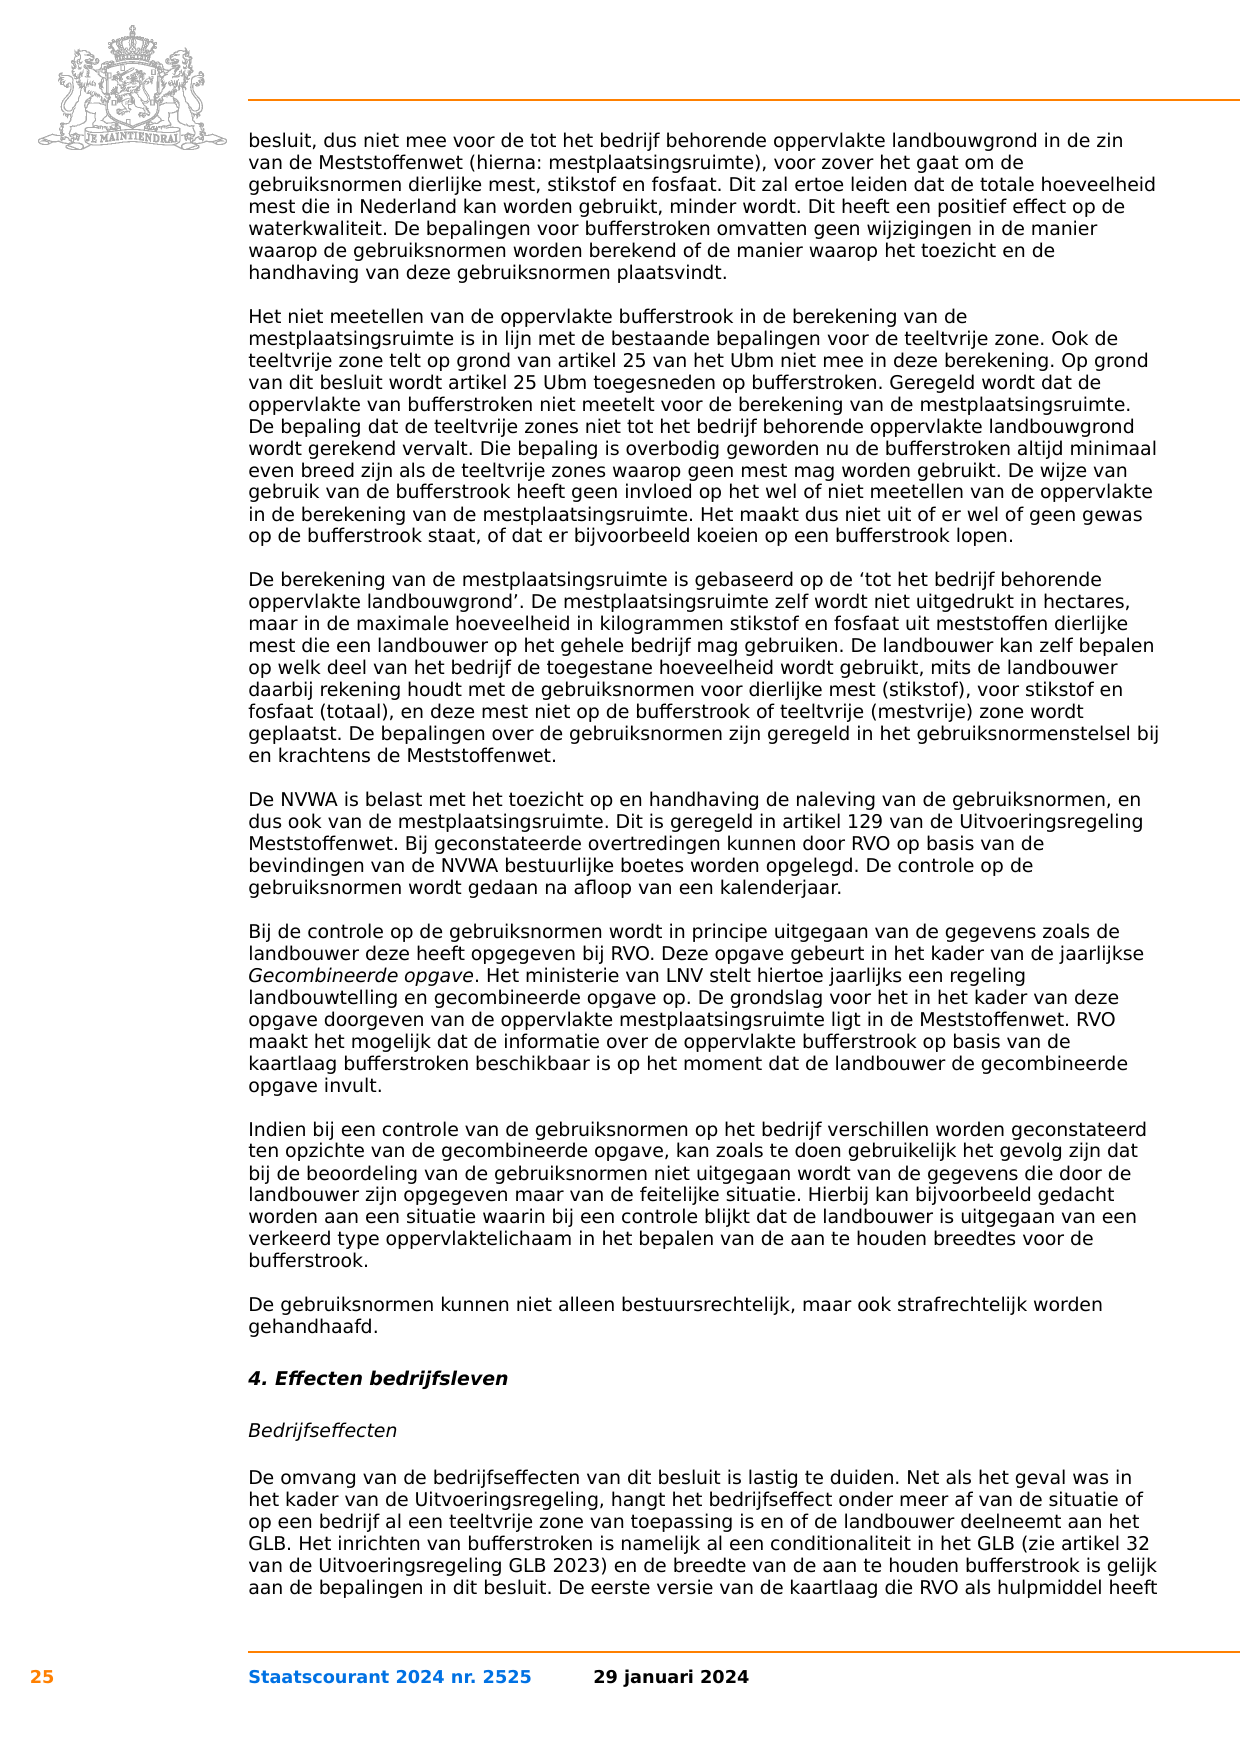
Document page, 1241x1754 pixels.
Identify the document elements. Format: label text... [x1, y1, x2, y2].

picture [38, 25, 227, 150]
text De NVWA is belast met het toezicht op en handhaving de naleving van de gebruiksnormen, en dus ook van de mestplaatsingsruimte. Dit is geregeld in artikel 129 van de Uitvoeringsregeling Meststoffenwet. Bij geconstateerde overtredingen kunnen door RVO op basis van de bevindingen van de NVWA bestuurlijke boetes worden opgelegd. De controle op de gebruiksnormen wordt gedaan na afloop van een kalenderjaar. [248, 789, 1163, 899]
text Bij de controle op de gebruiksnormen wordt in principe uitgegaan van de gegevens zoals de landbouwer deze heeft opgegeven bij RVO. Deze opgave gebeurt in het kader van de jaarlijkse Gecombineerde opgave. Het ministerie van LNV stelt hiertoe jaarlijks een regeling landbouwtelling en gecombineerde opgave op. De grondslag voor het in het kader van deze opgave doorgeven van de oppervlakte mestplaatsingsruimte ligt in de Meststoffenwet. RVO maakt het mogelijk dat de informatie over de oppervlakte bufferstrook op basis van de kaartlaag bufferstroken beschikbaar is op het moment dat de landbouwer de gecombineerde opgave invult. [248, 921, 1163, 1097]
subtitle Bedrijfseffecten [248, 1420, 1163, 1442]
text De omvang van de bedrijfseffecten van dit besluit is lastig te duiden. Net als het geval was in het kader van de Uitvoeringsregeling, hangt het bedrijfseffect onder meer af van de situatie of op een bedrijf al een teeltvrije zone van toepassing is en of de landbouwer deelneemt aan het GLB. Het inrichten van bufferstroken is namelijk al een conditionaliteit in het GLB (zie artikel 32 van de Uitvoeringsregeling GLB 2023) en de breedte van de aan te houden bufferstrook is gelijk aan de bepalingen in dit besluit. De eerste versie van de kaartlaag die RVO als hulpmiddel heeft [248, 1467, 1163, 1599]
text De gebruiksnormen kunnen niet alleen bestuursrechtelijk, maar ook strafrechtelijk worden gehandhaafd. [248, 1294, 1163, 1338]
text De berekening van de mestplaatsingsruimte is gebaseerd op de ‘tot het bedrijf behorende oppervlakte landbouwgrond’. De mestplaatsingsruimte zelf wordt niet uitgedrukt in hectares, maar in de maximale hoeveelheid in kilogrammen stikstof en fosfaat uit meststoffen dierlijke mest die een landbouwer op het gehele bedrijf mag gebruiken. De landbouwer kan zelf bepalen op welk deel van het bedrijf de toegestane hoeveelheid wordt gebruikt, mits de landbouwer daarbij rekening houdt met de gebruiksnormen voor dierlijke mest (stikstof), voor stikstof en fosfaat (totaal), en deze mest niet op de bufferstrook of teeltvrije (mestvrije) zone wordt geplaatst. De bepalingen over de gebruiksnormen zijn geregeld in het gebruiksnormenstelsel bij en krachtens de Meststoffenwet. [248, 569, 1163, 767]
text Indien bij een controle van de gebruiksnormen op het bedrijf verschillen worden geconstateerd ten opzichte van de gecombineerde opgave, kan zoals te doen gebruikelijk het gevolg zijn dat bij de beoordeling van de gebruiksnormen niet uitgegaan wordt van de gegevens die door de landbouwer zijn opgegeven maar van de feitelijke situatie. Hierbij kan bijvoorbeeld gedacht worden aan een situatie waarin bij een controle blijkt dat de landbouwer is uitgegaan van een verkeerd type oppervlaktelichaam in het bepalen van de aan te houden breedtes voor de bufferstrook. [248, 1118, 1163, 1272]
text Het niet meetellen van de oppervlakte bufferstrook in de berekening van de mestplaatsingsruimte is in lijn met de bestaande bepalingen voor de teeltvrije zone. Ook de teeltvrije zone telt op grond van artikel 25 van het Ubm niet mee in deze berekening. Op grond van dit besluit wordt artikel 25 Ubm toegesneden op bufferstroken. Geregeld wordt dat de oppervlakte van bufferstroken niet meetelt voor de berekening van de mestplaatsingsruimte. De bepaling dat de teeltvrije zones niet tot het bedrijf behorende oppervlakte landbouwgrond wordt gerekend vervalt. Die bepaling is overbodig geworden nu de bufferstroken altijd minimaal even breed zijn als de teeltvrije zones waarop geen mest mag worden gebruikt. De wijze van gebruik van de bufferstrook heeft geen invloed op het wel of niet meetellen van de oppervlakte in de berekening van de mestplaatsingsruimte. Het maakt dus niet uit of er wel of geen gewas op de bufferstrook staat, of dat er bijvoorbeeld koeien op een bufferstrook lopen. [248, 306, 1163, 547]
subtitle 4. Effecten bedrijfsleven [248, 1368, 1163, 1390]
text besluit, dus niet mee voor de tot het bedrijf behorende oppervlakte landbouwgrond in de zin van de Meststoffenwet (hierna: mestplaatsingsruimte), voor zover het gaat om de gebruiksnormen dierlijke mest, stikstof en fosfaat. Dit zal ertoe leiden dat de totale hoeveelheid mest die in Nederland kan worden gebruikt, minder wordt. Dit heeft een positief effect op de waterkwaliteit. De bepalingen voor bufferstroken omvatten geen wijzigingen in de manier waarop de gebruiksnormen worden berekend of de manier waarop het toezicht en de handhaving van deze gebruiksnormen plaatsvindt. [248, 130, 1163, 284]
